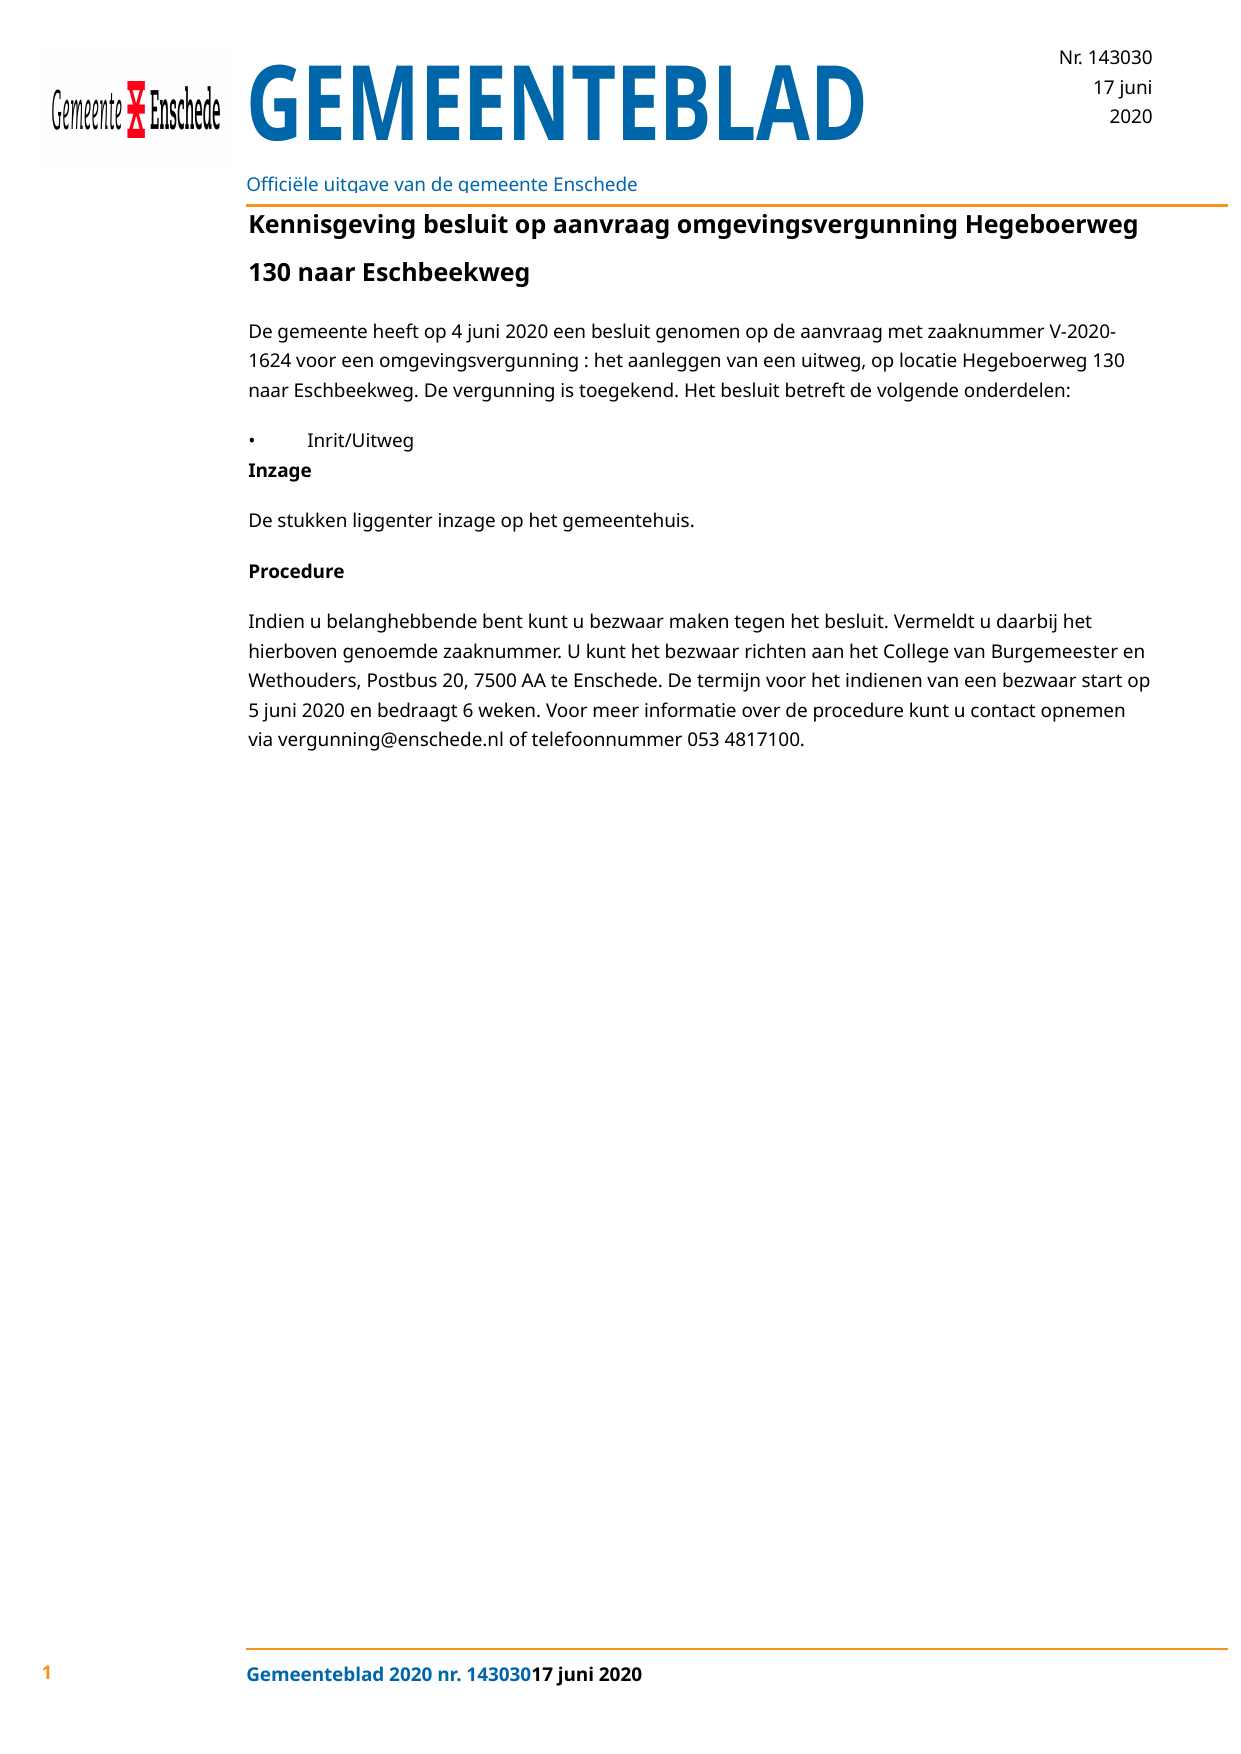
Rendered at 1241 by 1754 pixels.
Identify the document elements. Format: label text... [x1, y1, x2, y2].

text Indien u belanghebbende bent kunt u bezwaar maken tegen het besluit. Vermeldt u daarbij het hierboven genoemde zaaknummer. U kunt het bezwaar richten aan het College van Burgemees­ter en Wethouders, Postbus 20, 7500 AA te Enschede. De termijn voor het indienen van een bezwaar start op 5 juni 2020 en bedraagt 6 weken. Voor meer informatie over de procedure kunt u contact opnemen via vergunning@enschede.nl of telefoonnummer 053 4817100. [248, 608, 1152, 752]
text De stukken liggenter inzage op het gemeentehuis. [248, 507, 1152, 533]
text De gemeente heeft op 4 juni 2020 een besluit genomen op de aanvraag met zaaknummer V-2020-1624 voor een omgevingsvergunning : het aanleggen van een uitweg, op locatie Hegeboerweg 130 naar Eschbeekweg. De vergunning is toegekend. Het besluit betreft de volgende onderdelen: [248, 318, 1152, 403]
text Procedure [248, 558, 1152, 584]
text Kennisgeving besluit op aanvraag omgevingsvergunning Hegeboerweg 130 naar Eschbeekweg [248, 207, 1152, 288]
list Inrit/Uitweg [248, 427, 1152, 453]
text Inzage [248, 457, 1152, 483]
picture [41, 47, 231, 172]
